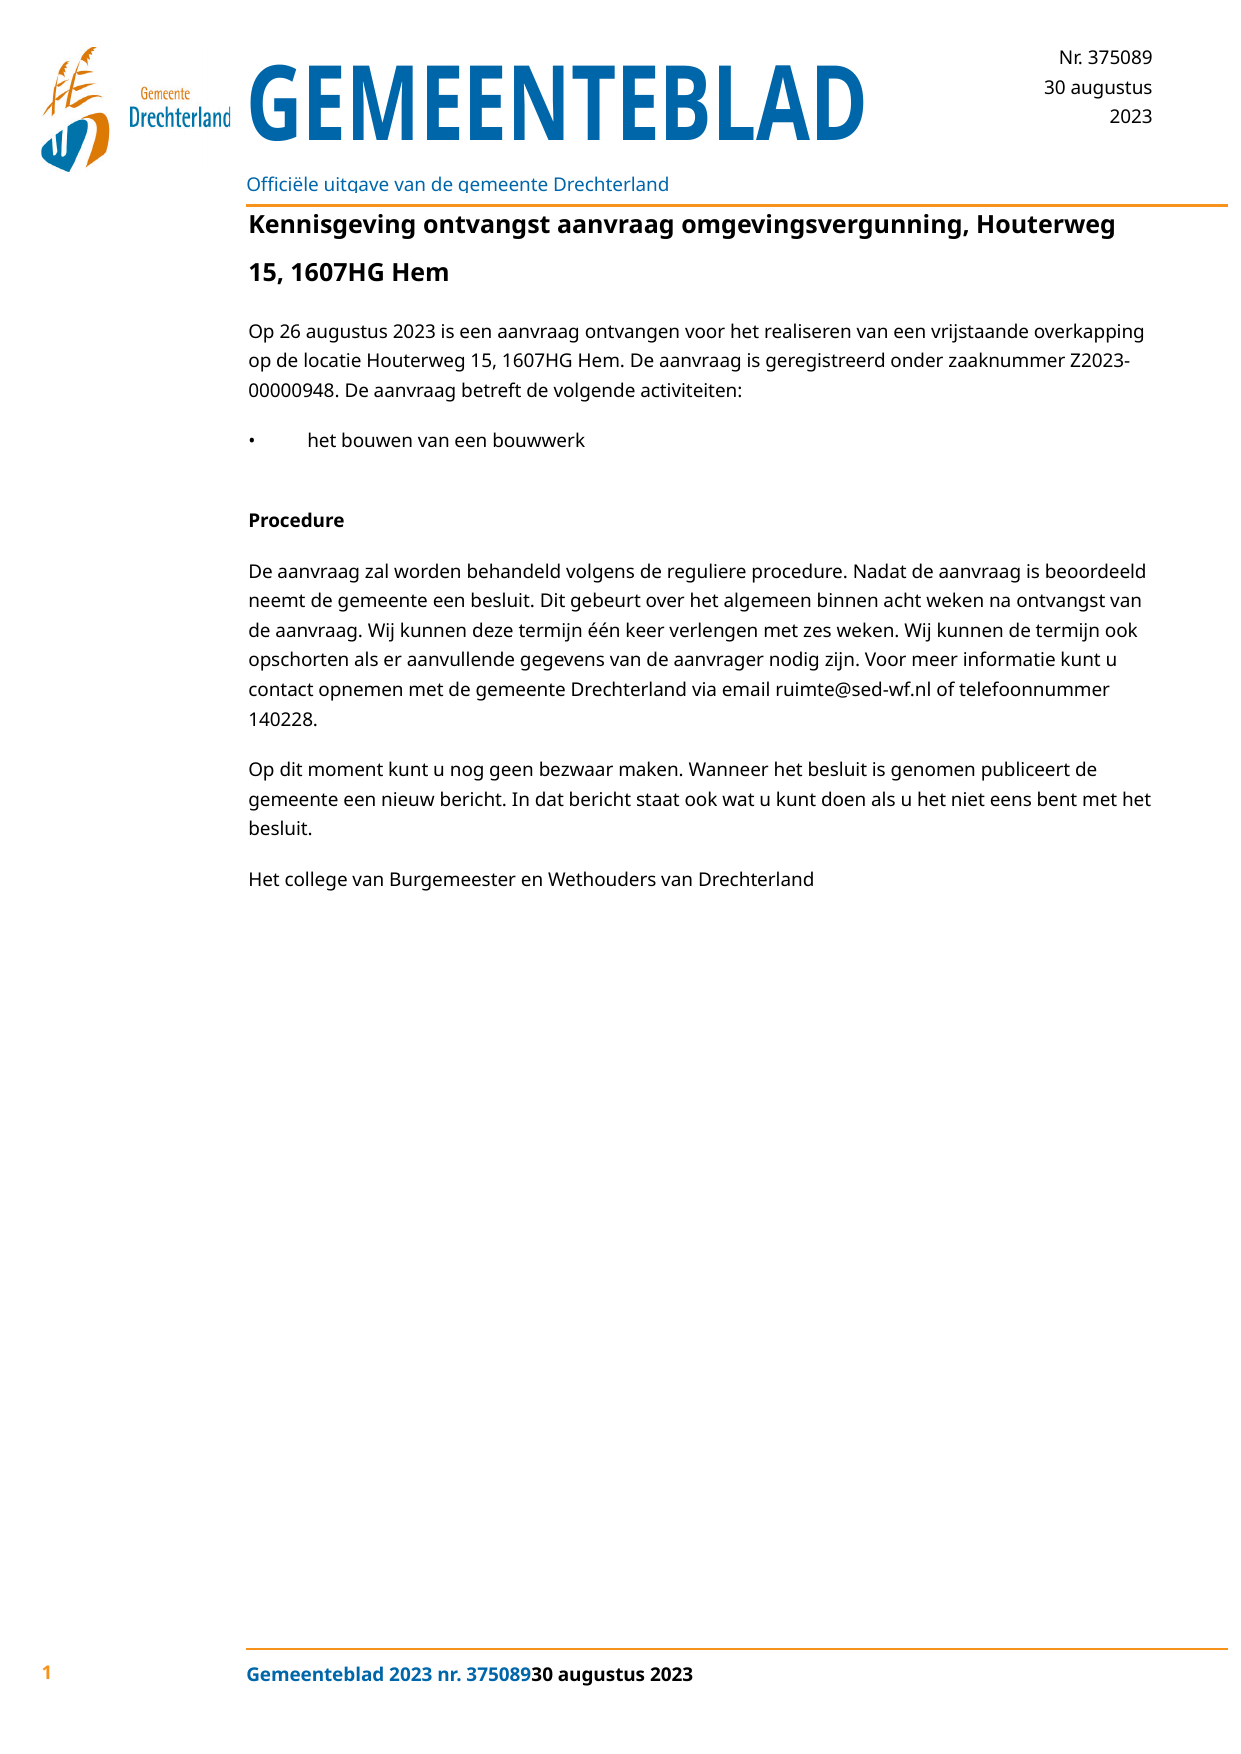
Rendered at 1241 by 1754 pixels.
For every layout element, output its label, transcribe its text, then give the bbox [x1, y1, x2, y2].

picture [226, 115, 231, 124]
text Kennisgeving ontvangst aanvraag omgevingsvergunning, Houterweg 15, 1607HG Hem [248, 207, 1152, 288]
text Het college van Burgemeester en Wethouders van Drechterland [248, 866, 1152, 892]
text Op 26 augustus 2023 is een aanvraag ontvangen voor het realiseren van een vrijstaande overkapping op de locatie Houterweg 15, 1607HG Hem. De aanvraag is geregistreerd onder zaaknummer Z2023-00000948. De aanvraag betreft de volgende activiteiten: [248, 318, 1152, 403]
picture [41, 158, 64, 172]
picture [41, 47, 231, 172]
list het bouwen van een bouwwerk [248, 427, 1152, 453]
text De aanvraag zal worden behandeld volgens de reguliere procedure. Nadat de aanvraag is beoordeeld neemt de gemeente een besluit. Dit gebeurt over het algemeen binnen acht weken na ontvangst van de aanvraag. Wij kunnen deze termijn één keer verlengen met zes weken. Wij kunnen de termijn ook opschorten als er aanvullende gegevens van de aanvrager nodig zijn. Voor meer informatie kunt u contact opnemen met de gemeente Drechterland via email ruimte@sed-wf.nl of telefoonnummer 140228. [248, 558, 1152, 732]
text Procedure [248, 507, 1152, 533]
text Op dit moment kunt u nog geen bezwaar maken. Wanneer het besluit is genomen publiceert de gemeente een nieuw bericht. In dat bericht staat ook wat u kunt doen als u het niet eens bent met het besluit. [248, 756, 1152, 841]
